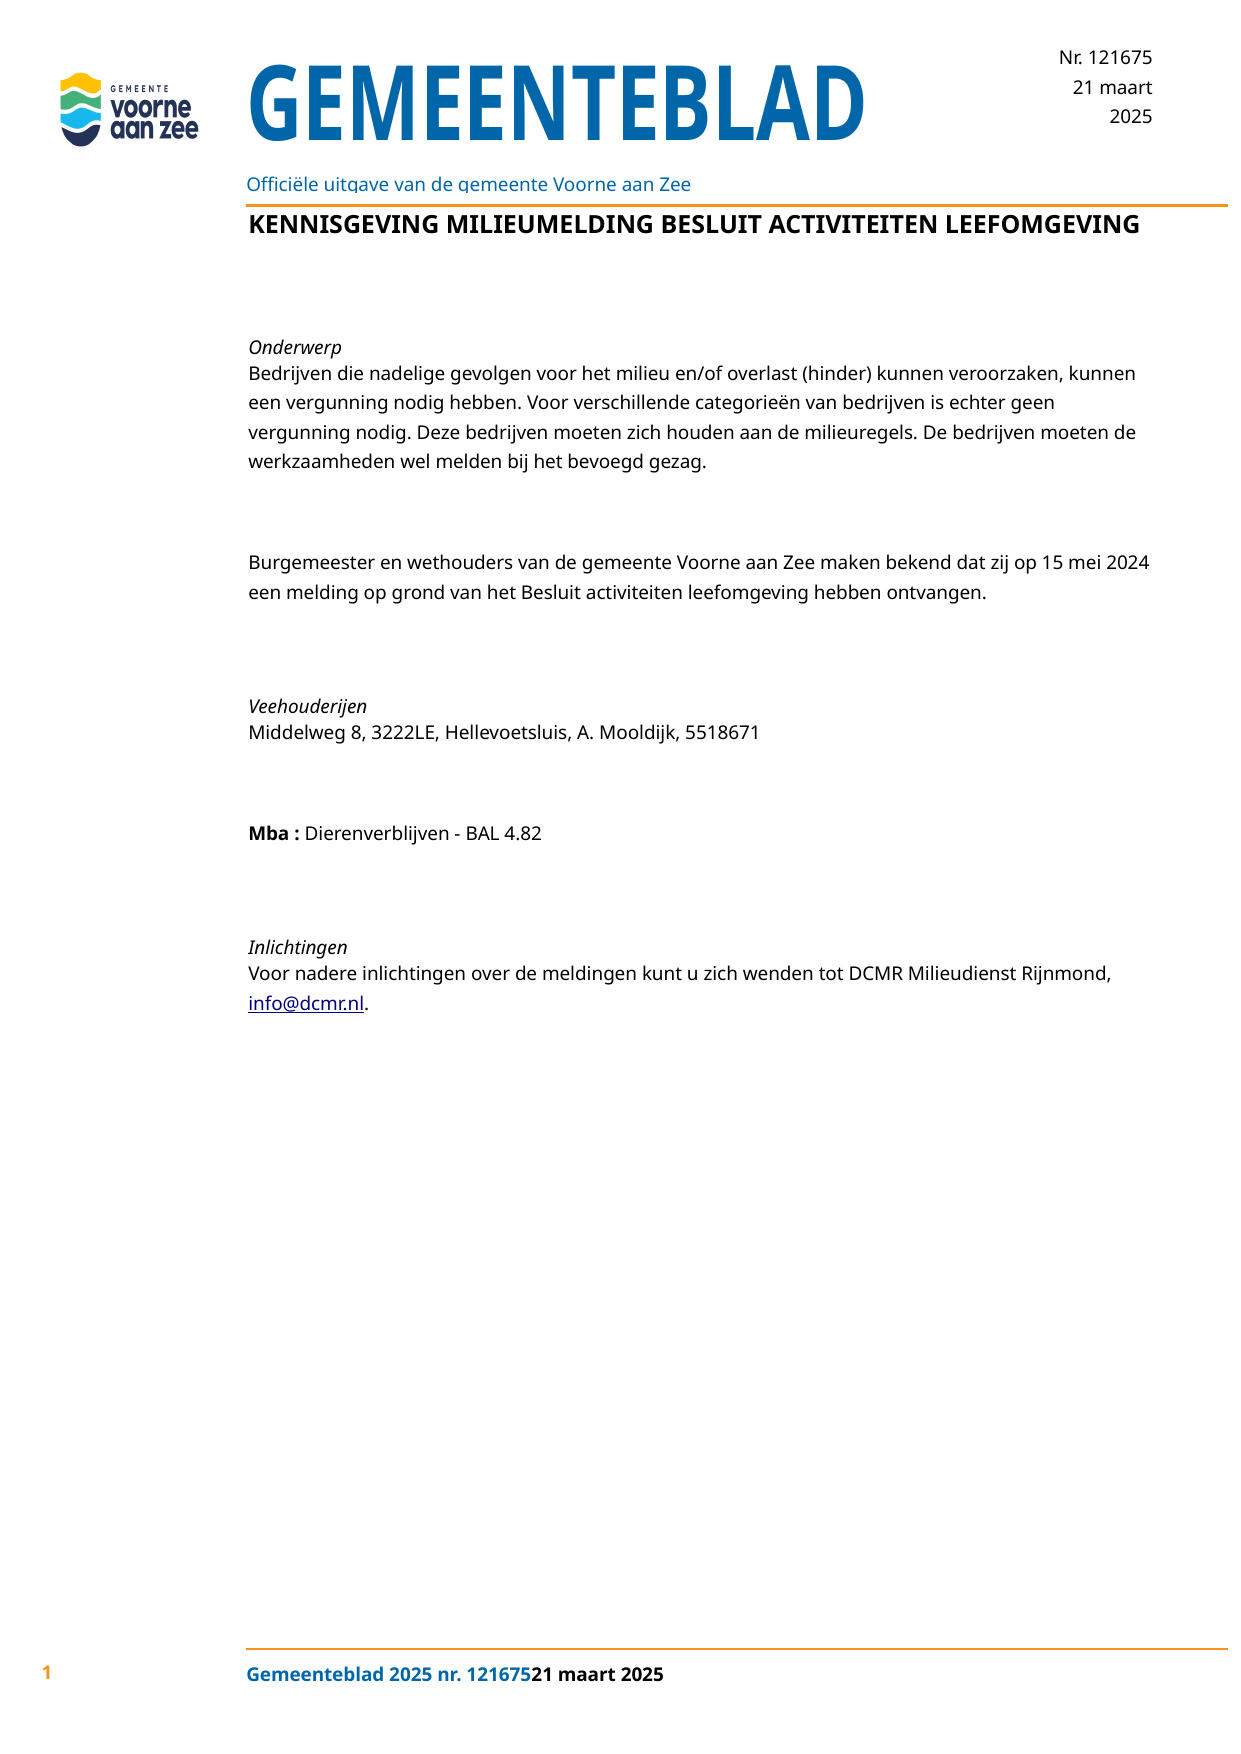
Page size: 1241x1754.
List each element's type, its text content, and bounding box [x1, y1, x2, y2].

text Voor nadere inlichtingen over de meldingen kunt u zich wenden tot DCMR Milieudienst Rijnmond, info@dcmr.nl. [248, 960, 1152, 1016]
text Burgemeester en wethouders van de gemeente Voorne aan Zee maken bekend dat zij op 15 mei 2024 een melding op grond van het Besluit activiteiten leefomgeving hebben ontvangen. [248, 549, 1152, 605]
text Mba : Dierenverblijven - BAL 4.82 [248, 820, 1152, 846]
text Onderwerp [248, 334, 1152, 360]
picture [41, 47, 231, 172]
text Inlichtingen [248, 934, 1152, 960]
text KENNISGEVING MILIEUMELDING BESLUIT ACTIVITEITEN LEEFOMGEVING [248, 207, 1152, 241]
text Veehouderijen [248, 693, 1152, 719]
text Bedrijven die nadelige gevolgen voor het milieu en/of overlast (hinder) kunnen veroorzaken, kunnen een vergunning nodig hebben. Voor verschillende categorieën van bedrijven is echter geen vergunning nodig. Deze bedrijven moeten zich houden aan de milieuregels. De bedrijven moeten de werkzaamheden wel melden bij het bevoegd gezag. [248, 360, 1152, 474]
text Middelweg 8, 3222LE, Hellevoetsluis, A. Mooldijk, 5518671 [248, 719, 1152, 745]
